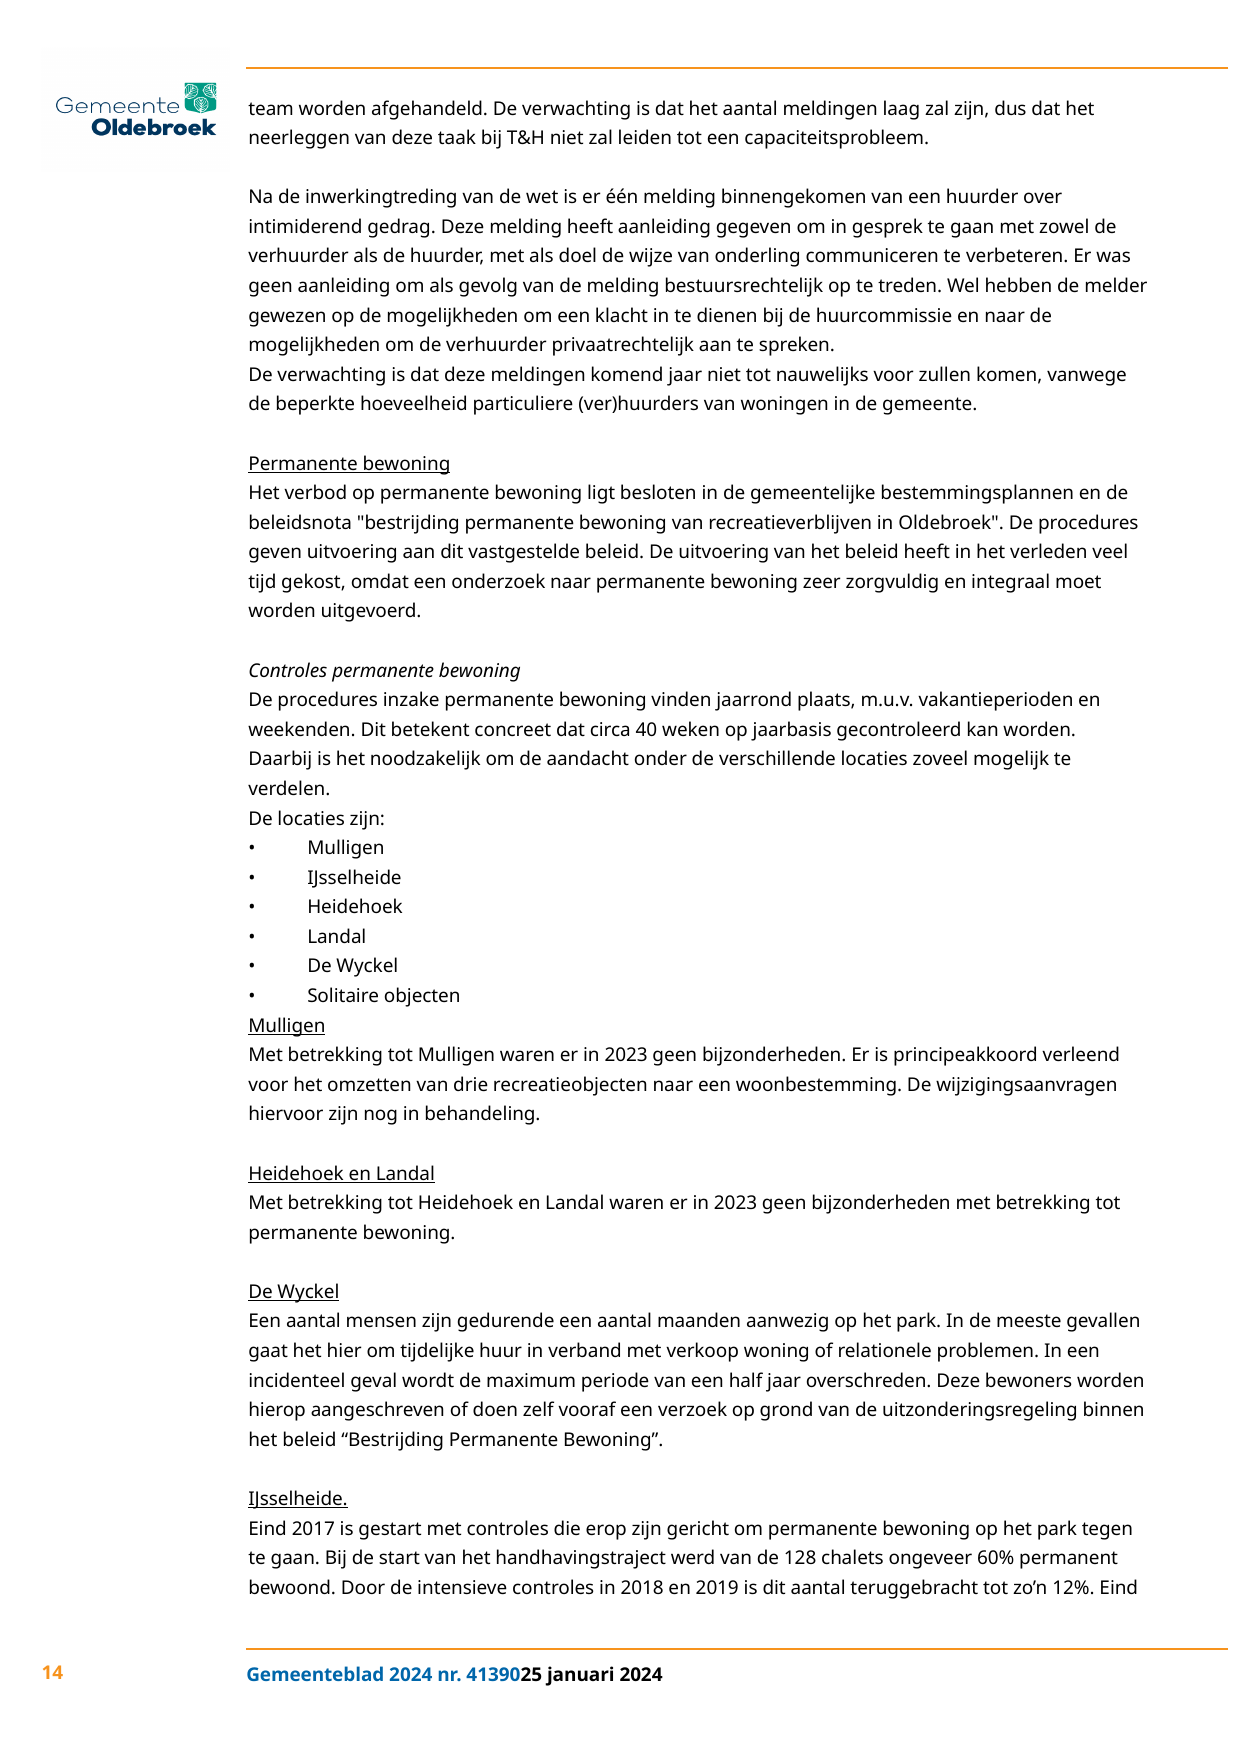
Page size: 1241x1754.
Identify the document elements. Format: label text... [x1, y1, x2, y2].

text IJsselheide. [248, 1485, 1152, 1511]
list Landal [248, 923, 1152, 949]
text Na de inwerkingtreding van de wet is er één melding binnengekomen van een huurder over intimiderend gedrag. Deze melding heeft aanleiding gegeven om in gesprek te gaan met zowel de verhuurder als de huurder, met als doel de wijze van onderling communiceren te verbeteren. Er was geen aanleiding om als gevolg van de melding bestuursrechtelijk op te treden. Wel hebben de melder gewezen op de mogelijkheden om een klacht in te dienen bij de huurcommissie en naar de mogelijkheden om de verhuurder privaatrechtelijk aan te spreken. [248, 183, 1152, 357]
list De Wyckel [248, 953, 1152, 978]
text Controles permanente bewoning [248, 657, 1152, 683]
text team worden afgehandeld. De verwachting is dat het aantal meldingen laag zal zijn, dus dat het neerleggen van deze taak bij T&H niet zal leiden tot een capaciteitsprobleem. [248, 95, 1152, 150]
text Daarbij is het noodzakelijk om de aandacht onder de verschillende locaties zoveel mogelijk te verdelen. [248, 746, 1152, 801]
text Met betrekking tot Heidehoek en Landal waren er in 2023 geen bijzonderheden met betrekking tot permanente bewoning. [248, 1189, 1152, 1245]
text Eind 2017 is gestart met controles die erop zijn gericht om permanente bewoning op het park tegen te gaan. Bij de start van het handhavingstraject werd van de 128 chalets ongeveer 60% permanent bewoond. Door de intensieve controles in 2018 en 2019 is dit aantal teruggebracht tot zo’n 12%. Eind [248, 1515, 1152, 1600]
text De Wyckel [248, 1278, 1152, 1304]
text De locaties zijn: [248, 805, 1152, 831]
list Mulligen [248, 834, 1152, 860]
text Permanente bewoning [248, 450, 1152, 476]
text Met betrekking tot Mulligen waren er in 2023 geen bijzonderheden. Er is principeakkoord verleend voor het omzetten van drie recreatieobjecten naar een woonbestemming. De wijzigingsaanvragen hiervoor zijn nog in behandeling. [248, 1041, 1152, 1126]
list IJsselheide [248, 864, 1152, 890]
list Heidehoek [248, 893, 1152, 919]
text Een aantal mensen zijn gedurende een aantal maanden aanwezig op het park. In de meeste gevallen gaat het hier om tijdelijke huur in verband met verkoop woning of relationele problemen. In een incidenteel geval wordt de maximum periode van een half jaar overschreden. Deze bewoners worden hierop aangeschreven of doen zelf vooraf een verzoek op grond van de uitzonderingsregeling binnen het beleid “Bestrijding Permanente Bewoning”. [248, 1308, 1152, 1452]
list Solitaire objecten [248, 982, 1152, 1008]
text Mulligen [248, 1012, 1152, 1038]
text Het verbod op permanente bewoning ligt besloten in de gemeentelijke bestemmingsplannen en de beleidsnota "bestrijding permanente bewoning van recreatieverblijven in Oldebroek". De procedures geven uitvoering aan dit vastgestelde beleid. De uitvoering van het beleid heeft in het verleden veel tijd gekost, omdat een onderzoek naar permanente bewoning zeer zorgvuldig en integraal moet worden uitgevoerd. [248, 479, 1152, 623]
text De procedures inzake permanente bewoning vinden jaarrond plaats, m.u.v. vakantieperioden en weekenden. Dit betekent concreet dat circa 40 weken op jaarbasis gecontroleerd kan worden. [248, 686, 1152, 742]
text Heidehoek en Landal [248, 1160, 1152, 1186]
picture [41, 47, 231, 172]
text De verwachting is dat deze meldingen komend jaar niet tot nauwelijks voor zullen komen, vanwege de beperkte hoeveelheid particuliere (ver)huurders van woningen in de gemeente. [248, 361, 1152, 416]
